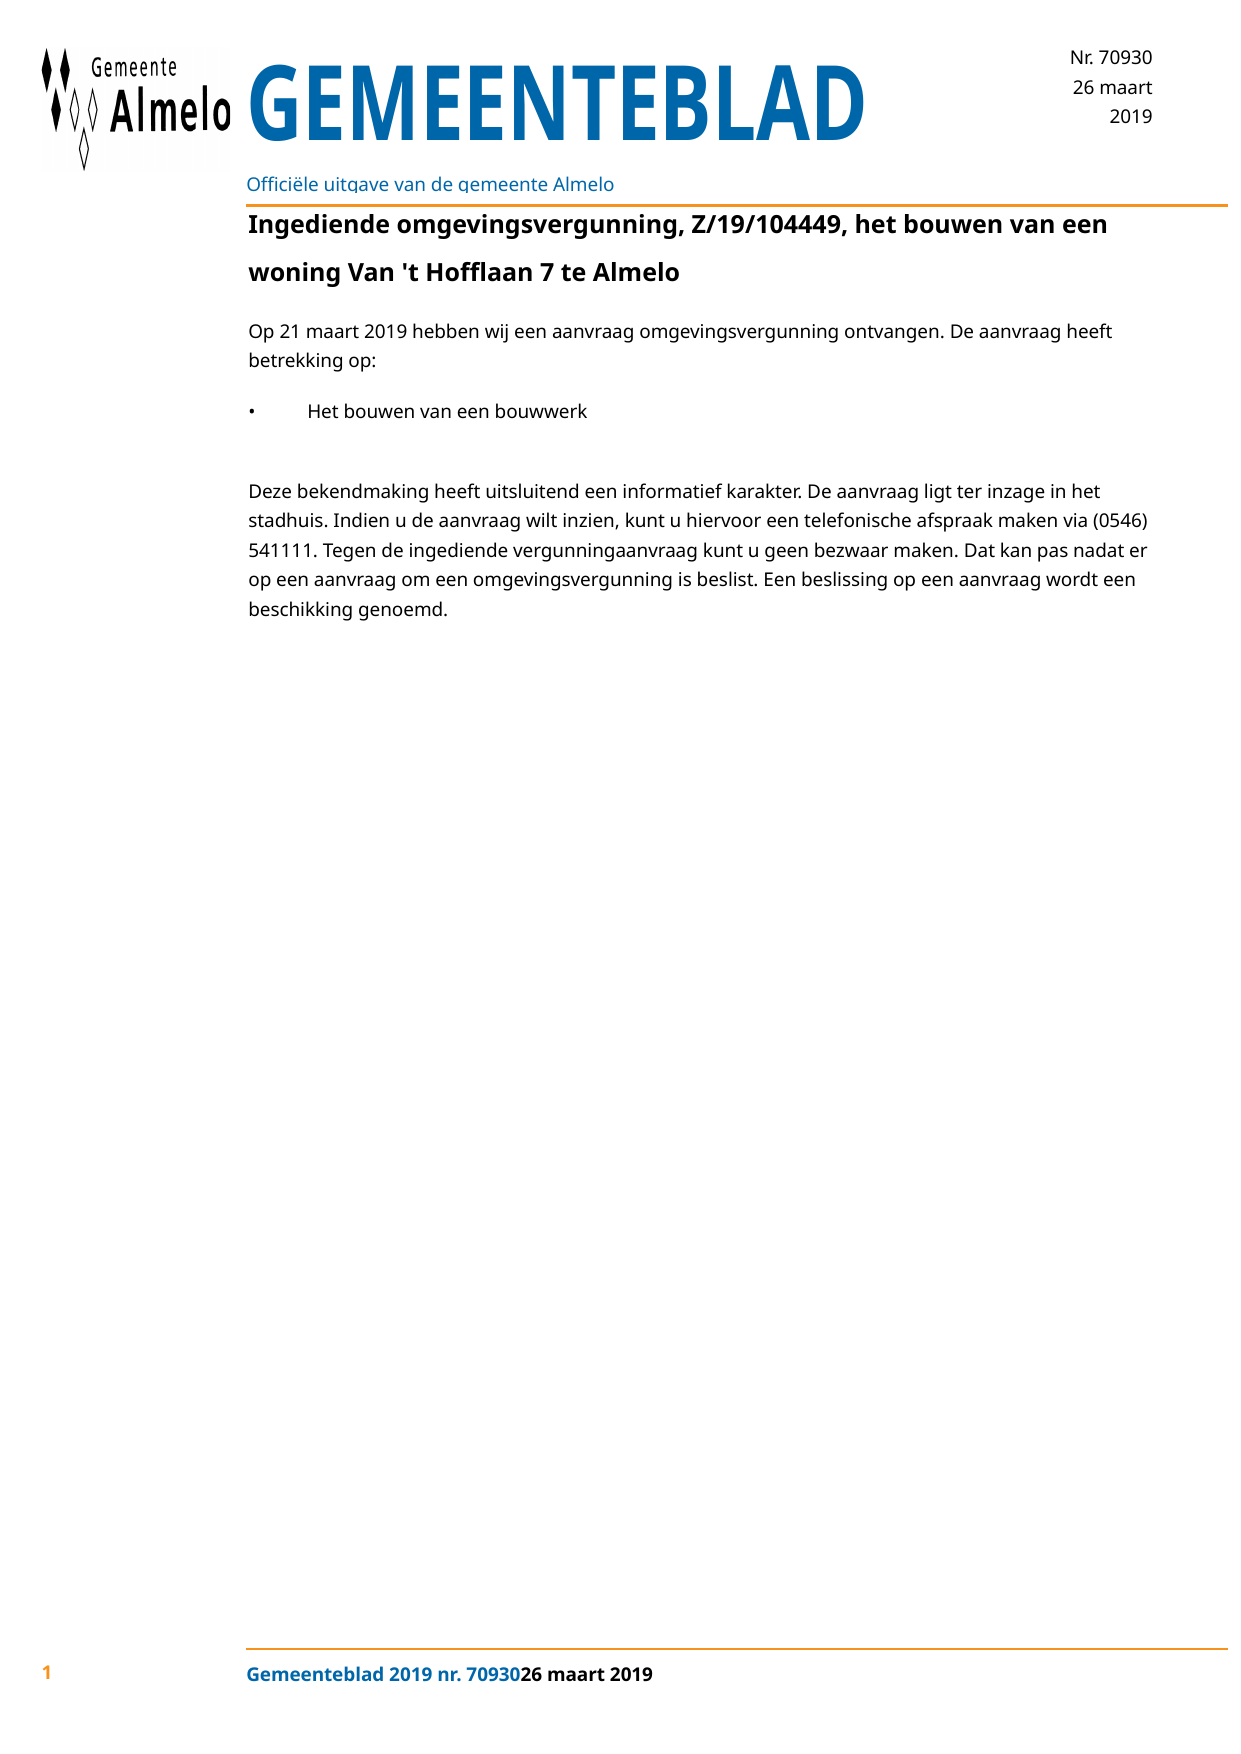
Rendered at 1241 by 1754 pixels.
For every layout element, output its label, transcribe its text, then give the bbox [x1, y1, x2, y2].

text Op 21 maart 2019 hebben wij een aanvraag omgevingsvergunning ontvangen. De aanvraag heeft betrekking op: [248, 318, 1152, 373]
text Deze bekendmaking heeft uitsluitend een informatief karakter. De aanvraag ligt ter inzage in het stadhuis. Indien u de aanvraag wilt inzien, kunt u hiervoor een telefonische afspraak maken via (0546) 541111. Tegen de ingediende vergunningaanvraag kunt u geen bezwaar maken. Dat kan pas nadat er op een aanvraag om een omgevingsvergunning is beslist. Een beslissing op een aanvraag wordt een beschikking genoemd. [248, 478, 1152, 622]
picture [41, 47, 231, 172]
text Ingediende omgevingsvergunning, Z/19/104449, het bouwen van een woning Van 't Hofflaan 7 te Almelo [248, 207, 1152, 288]
list Het bouwen van een bouwwerk [248, 398, 1152, 424]
